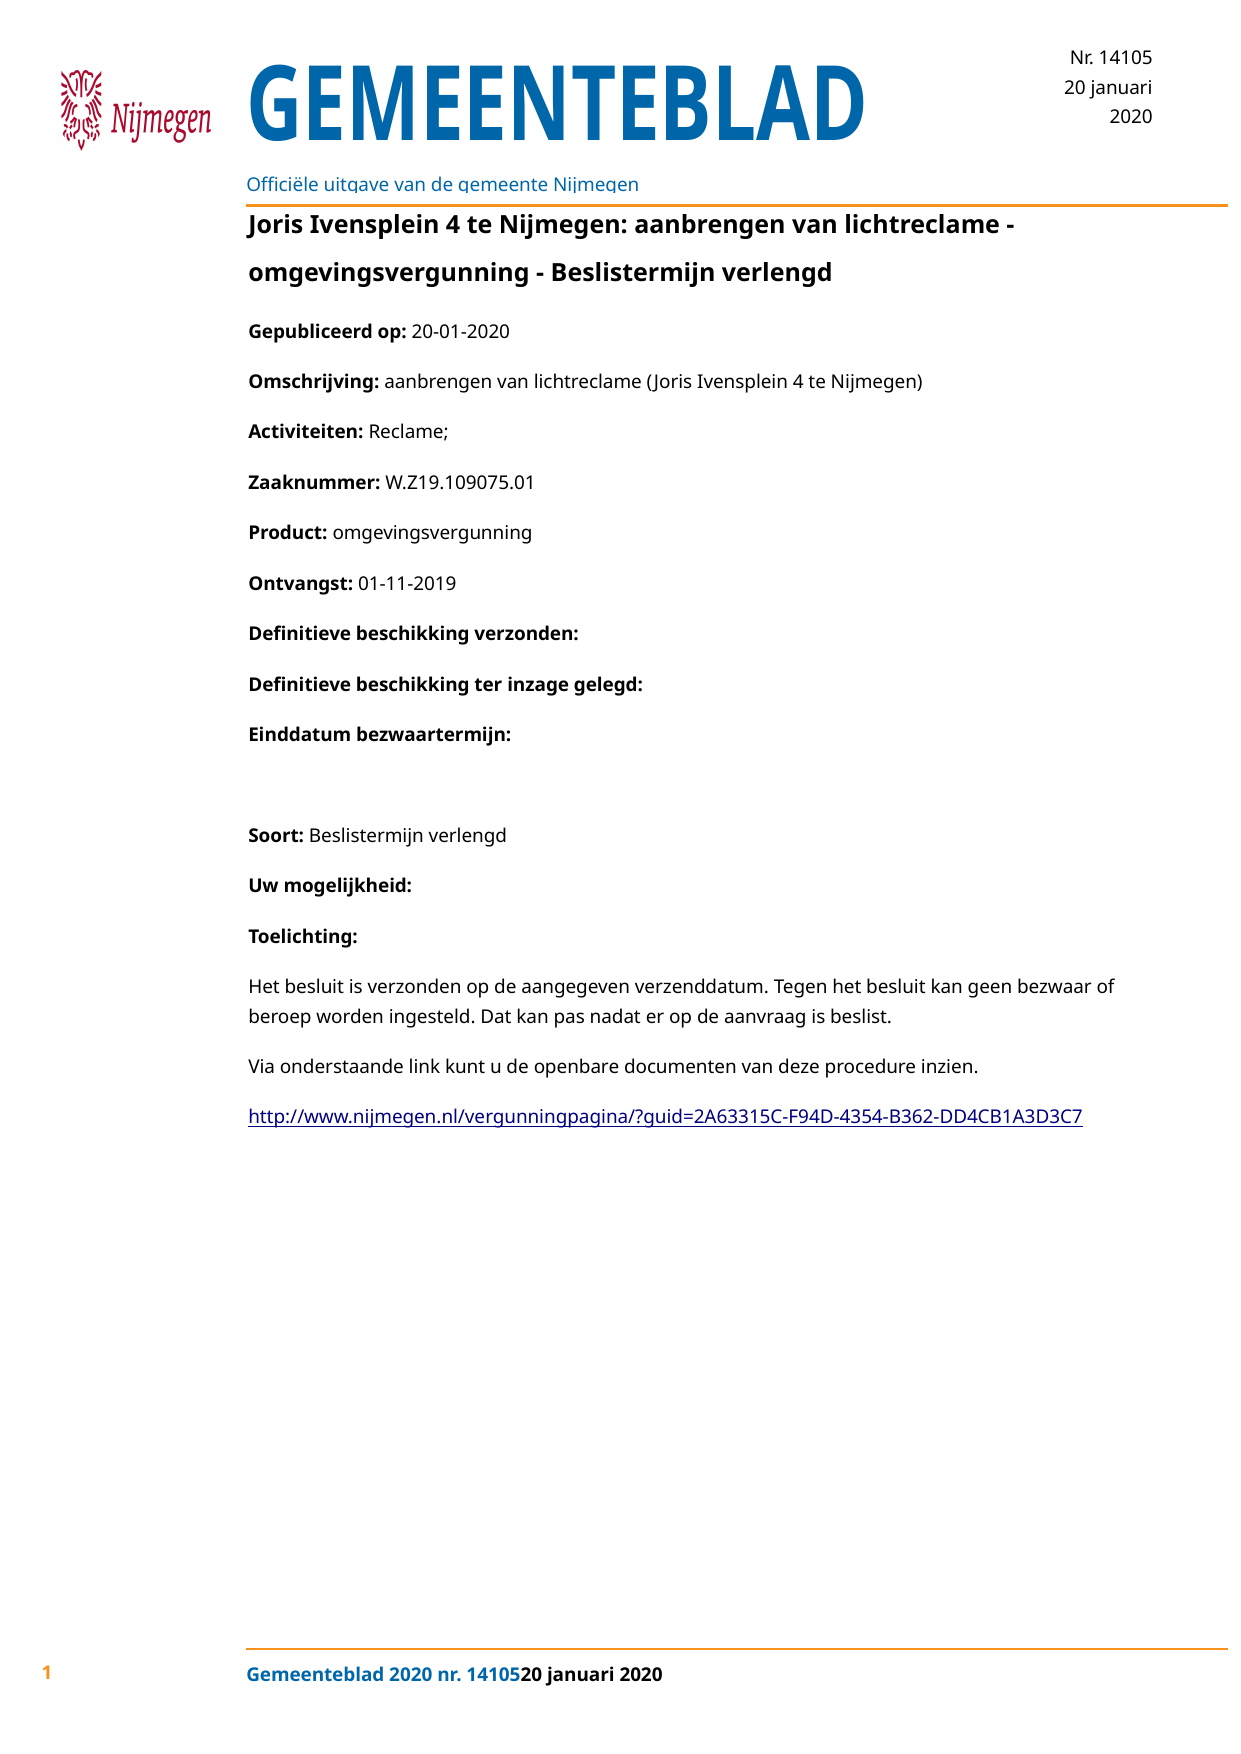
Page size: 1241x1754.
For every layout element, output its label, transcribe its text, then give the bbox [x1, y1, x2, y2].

text Via onderstaande link kunt u de openbare documenten van deze procedure inzien. [248, 1053, 1152, 1079]
text Ontvangst: 01-11-2019 [248, 570, 1152, 596]
text http://www.nijmegen.nl/vergunningpagina/?guid=2A63315C-F94D-4354-B362-DD4CB1A3D3C7 [248, 1104, 1152, 1129]
text Soort: Beslistermijn verlengd [248, 822, 1152, 848]
text Zaaknummer: W.Z19.109075.01 [248, 469, 1152, 495]
picture [41, 47, 231, 172]
text Toelichting: [248, 923, 1152, 949]
text Gepubliceerd op: 20-01-2020 [248, 318, 1152, 344]
text Uw mogelijkheid: [248, 872, 1152, 898]
text Definitieve beschikking verzonden: [248, 620, 1152, 646]
text Omschrijving: aanbrengen van lichtreclame (Joris Ivensplein 4 te Nijmegen) [248, 368, 1152, 394]
text Het besluit is verzonden op de aangegeven verzenddatum. Tegen het besluit kan geen bezwaar of beroep worden ingesteld. Dat kan pas nadat er op de aanvraag is beslist. [248, 973, 1152, 1029]
text Definitieve beschikking ter inzage gelegd: [248, 671, 1152, 697]
text Joris Ivensplein 4 te Nijmegen: aanbrengen van lichtreclame - omgevingsvergunning - Beslistermijn verlengd [248, 207, 1152, 288]
text Product: omgevingsvergunning [248, 519, 1152, 545]
text Einddatum bezwaartermijn: [248, 721, 1152, 747]
text Activiteiten: Reclame; [248, 419, 1152, 444]
